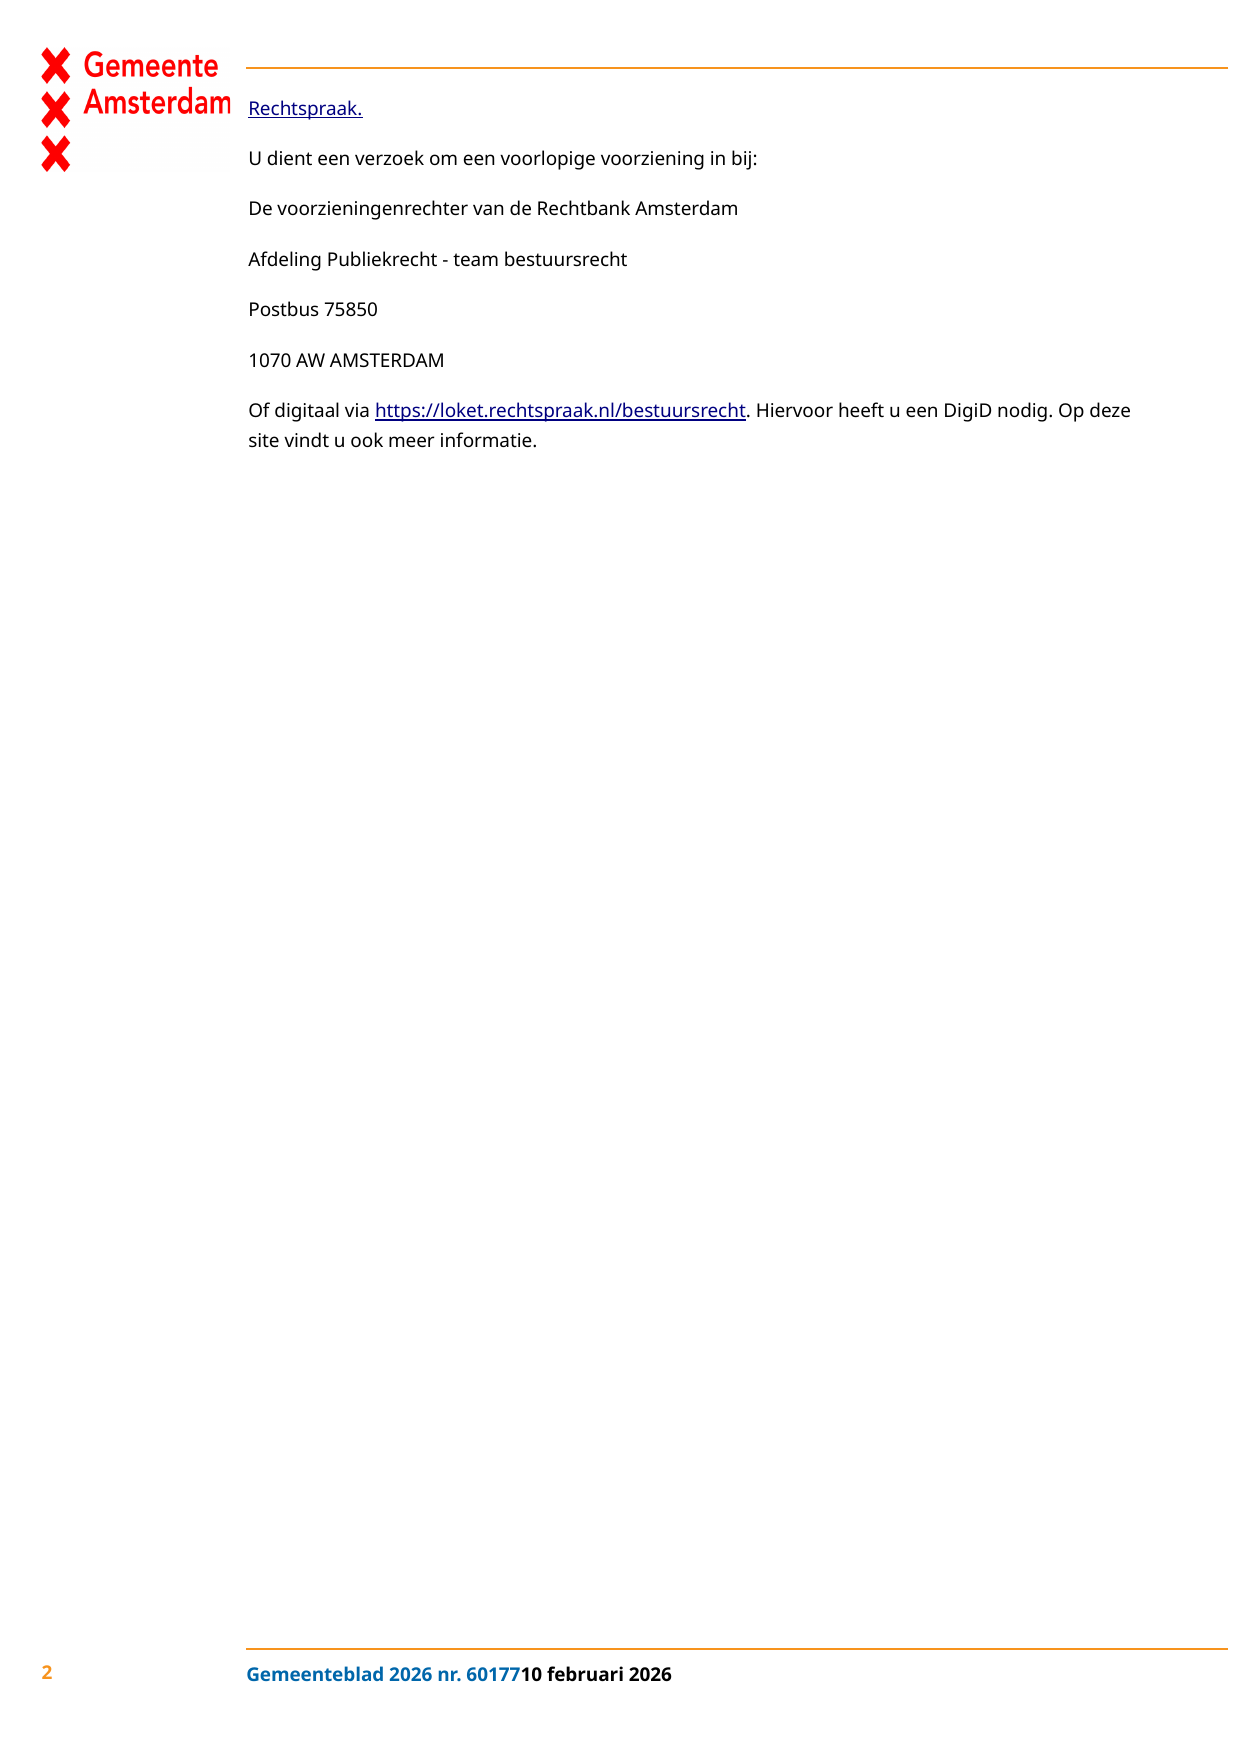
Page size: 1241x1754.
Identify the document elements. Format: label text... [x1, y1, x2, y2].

text De voorzieningenrechter van de Rechtbank Amsterdam [248, 196, 1152, 221]
text Rechtspraak. [248, 95, 1152, 121]
picture [41, 47, 231, 172]
text 1070 AW AMSTERDAM [248, 347, 1152, 373]
text Postbus 75850 [248, 296, 1152, 322]
text Afdeling Publiekrecht - team bestuursrecht [248, 246, 1152, 272]
text Of digitaal via https://loket.rechtspraak.nl/bestuursrecht. Hiervoor heeft u een DigiD nodig. Op deze site vindt u ook meer informatie. [248, 397, 1152, 453]
text U dient een verzoek om een voorlopige voorziening in bij: [248, 145, 1152, 171]
